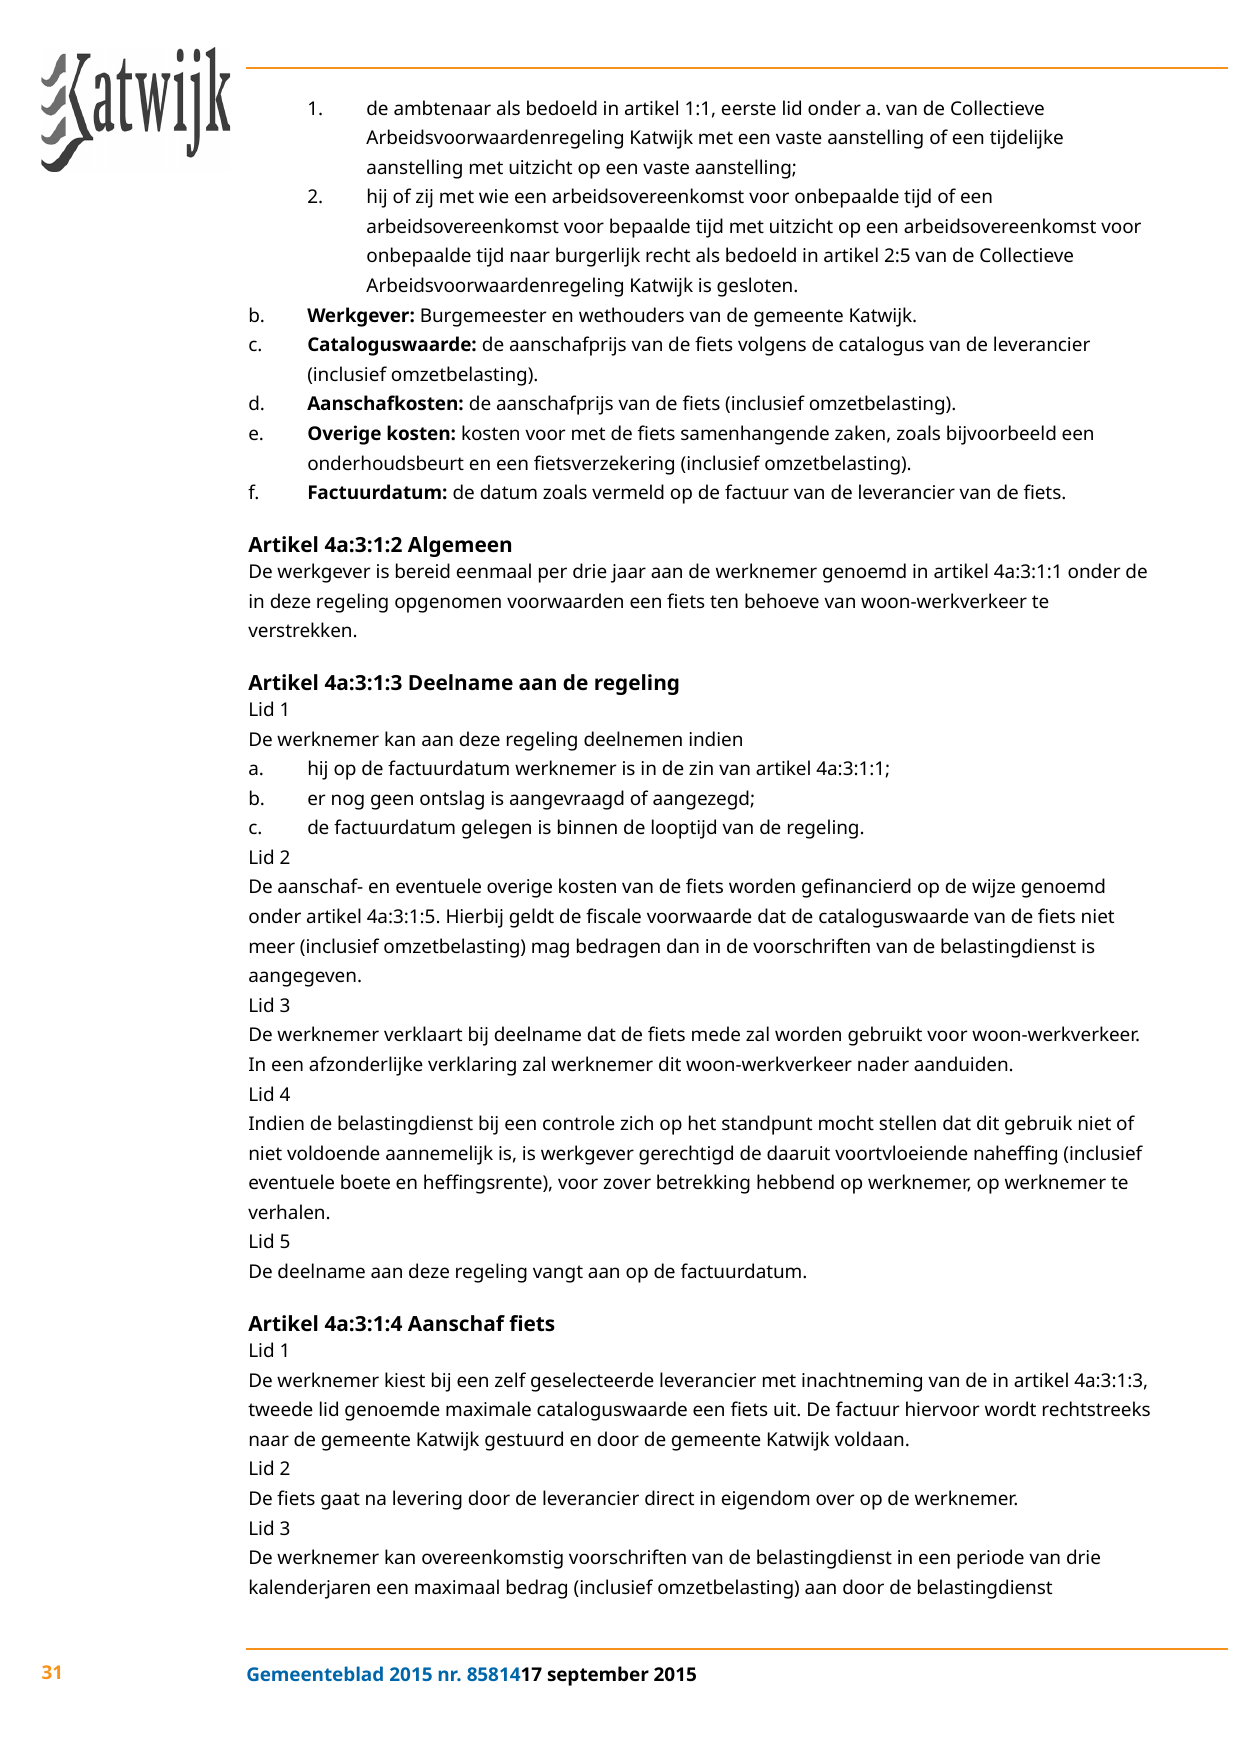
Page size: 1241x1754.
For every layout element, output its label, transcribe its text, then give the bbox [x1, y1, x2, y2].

text Lid 1 [248, 696, 1152, 722]
list Aanschafkosten: de aanschafprijs van de fiets (inclusief omzetbelasting). [248, 391, 1152, 416]
list de factuurdatum gelegen is binnen de looptijd van de regeling. [248, 814, 1152, 840]
text Artikel 4a:3:1:4 Aanschaf fiets [248, 1309, 1152, 1337]
text De werknemer kan overeenkomstig voorschriften van de belastingdienst in een periode van drie kalenderjaren een maximaal bedrag (inclusief omzetbelasting) aan door de belastingdienst [248, 1544, 1152, 1599]
list Werkgever: Burgemeester en wethouders van de gemeente Katwijk. [248, 302, 1152, 328]
text Lid 3 [248, 992, 1152, 1018]
text Lid 4 [248, 1081, 1152, 1107]
text De werkgever is bereid eenmaal per drie jaar aan de werknemer genoemd in artikel 4a:3:1:1 onder de in deze regeling opgenomen voorwaarden een fiets ten behoeve van woon-werkverkeer te verstrekken. [248, 558, 1152, 643]
text De werknemer verklaart bij deelname dat de fiets mede zal worden gebruikt voor woon-werkverkeer. In een afzonderlijke verklaring zal werknemer dit woon-werkverkeer nader aanduiden. [248, 1022, 1152, 1077]
list Factuurdatum: de datum zoals vermeld op de factuur van de leverancier van de fiets. [248, 479, 1152, 505]
picture [41, 47, 231, 172]
text Lid 3 [248, 1515, 1152, 1540]
list Cataloguswaarde: de aanschafprijs van de fiets volgens de catalogus van de leverancier (inclusief omzetbelasting). [248, 331, 1152, 387]
text De werknemer kiest bij een zelf geselecteerde leverancier met inachtneming van de in artikel 4a:3:1:3, tweede lid genoemde maximale cataloguswaarde een fiets uit. De factuur hiervoor wordt rechtstreeks naar de gemeente Katwijk gestuurd en door de gemeente Katwijk voldaan. [248, 1367, 1152, 1452]
list hij op de factuurdatum werknemer is in de zin van artikel 4a:3:1:1; [248, 755, 1152, 781]
text De fiets gaat na levering door de leverancier direct in eigendom over op de werknemer. [248, 1485, 1152, 1511]
text De aanschaf- en eventuele overige kosten van de fiets worden gefinancierd op de wijze genoemd onder artikel 4a:3:1:5. Hierbij geldt de fiscale voorwaarde dat de cataloguswaarde van de fiets niet meer (inclusief omzetbelasting) mag bedragen dan in de voorschriften van de belastingdienst is aangegeven. [248, 874, 1152, 988]
text Artikel 4a:3:1:3 Deelname aan de regeling [248, 668, 1152, 696]
text Lid 2 [248, 844, 1152, 870]
list Overige kosten: kosten voor met de fiets samenhangende zaken, zoals bijvoorbeeld een onderhoudsbeurt en een fietsverzekering (inclusief omzetbelasting). [248, 420, 1152, 476]
text Lid 1 [248, 1337, 1152, 1363]
list de ambtenaar als bedoeld in artikel 1:1, eerste lid onder a. van de Collectieve Arbeidsvoorwaardenregeling Katwijk met een vaste aanstelling of een tijdelijke aanstelling met uitzicht op een vaste aanstelling; [307, 95, 1152, 180]
list er nog geen ontslag is aangevraagd of aangezegd; [248, 785, 1152, 811]
text Artikel 4a:3:1:2 Algemeen [248, 530, 1152, 558]
list hij of zij met wie een arbeidsovereenkomst voor onbepaalde tijd of een arbeidsovereenkomst voor bepaalde tijd met uitzicht op een arbeidsovereenkomst voor onbepaalde tijd naar burgerlijk recht als bedoeld in artikel 2:5 van de Collectieve Arbeidsvoorwaardenregeling Katwijk is gesloten. [307, 183, 1152, 298]
text De deelname aan deze regeling vangt aan op de factuurdatum. [248, 1258, 1152, 1284]
text Lid 2 [248, 1456, 1152, 1481]
text De werknemer kan aan deze regeling deelnemen indien [248, 726, 1152, 752]
text Indien de belastingdienst bij een controle zich op het standpunt mocht stellen dat dit gebruik niet of niet voldoende aannemelijk is, is werkgever gerechtigd de daaruit voortvloeiende naheffing (inclusief eventuele boete en heffingsrente), voor zover betrekking hebbend op werknemer, op werknemer te verhalen. [248, 1110, 1152, 1225]
text Lid 5 [248, 1229, 1152, 1254]
